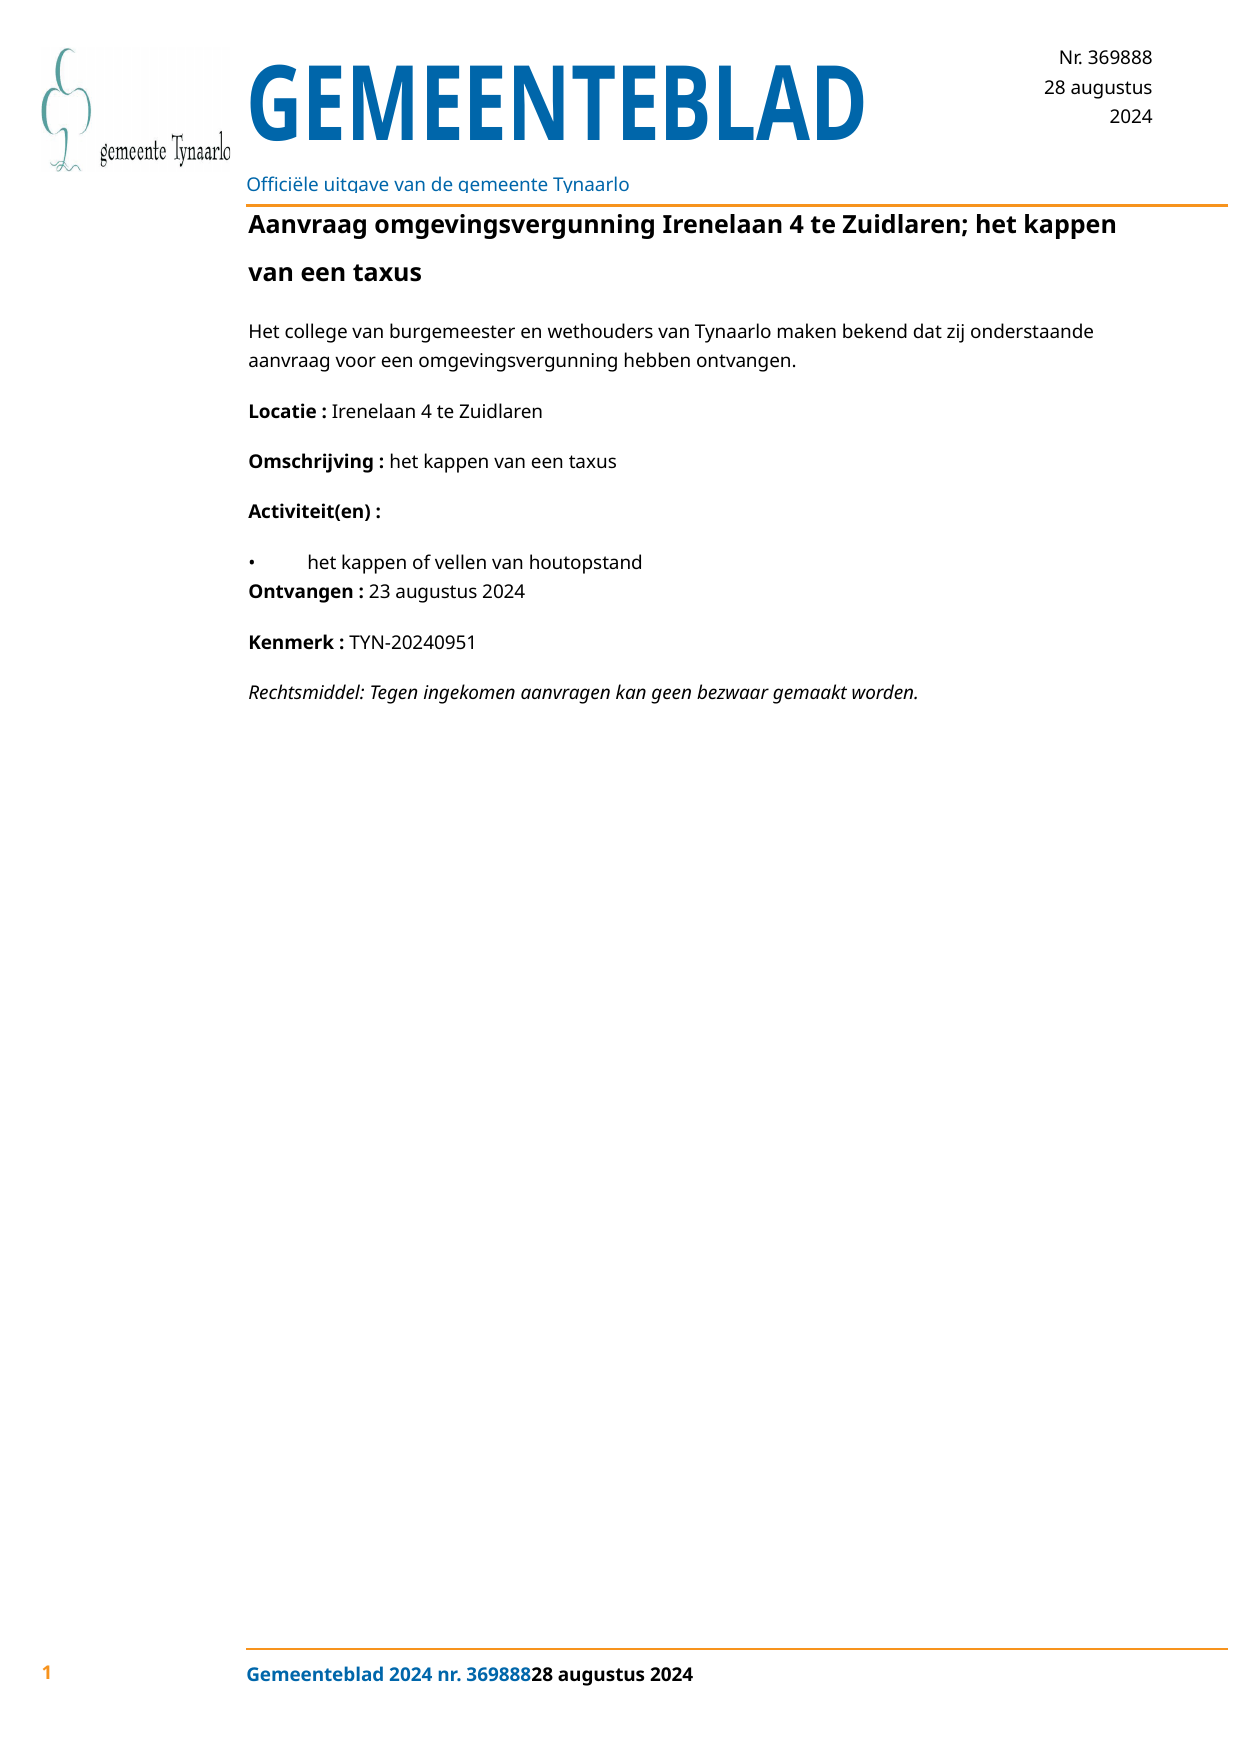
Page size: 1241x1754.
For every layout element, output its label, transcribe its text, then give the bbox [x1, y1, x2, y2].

text Omschrijving : het kappen van een taxus [248, 448, 1152, 474]
text Locatie : Irenelaan 4 te Zuidlaren [248, 398, 1152, 424]
picture [41, 47, 231, 172]
text Aanvraag omgevingsvergunning Irenelaan 4 te Zuidlaren; het kappen van een taxus [248, 207, 1152, 288]
text Rechtsmiddel: Tegen ingekomen aanvragen kan geen bezwaar gemaakt worden. [248, 679, 1152, 705]
text Kenmerk : TYN-20240951 [248, 629, 1152, 655]
text Ontvangen : 23 augustus 2024 [248, 579, 1152, 604]
text Activiteit(en) : [248, 499, 1152, 524]
list het kappen of vellen van houtopstand [248, 549, 1152, 575]
text Het college van burgemeester en wethouders van Tynaarlo maken bekend dat zij onderstaande aanvraag voor een omgevingsvergunning hebben ontvangen. [248, 318, 1152, 373]
